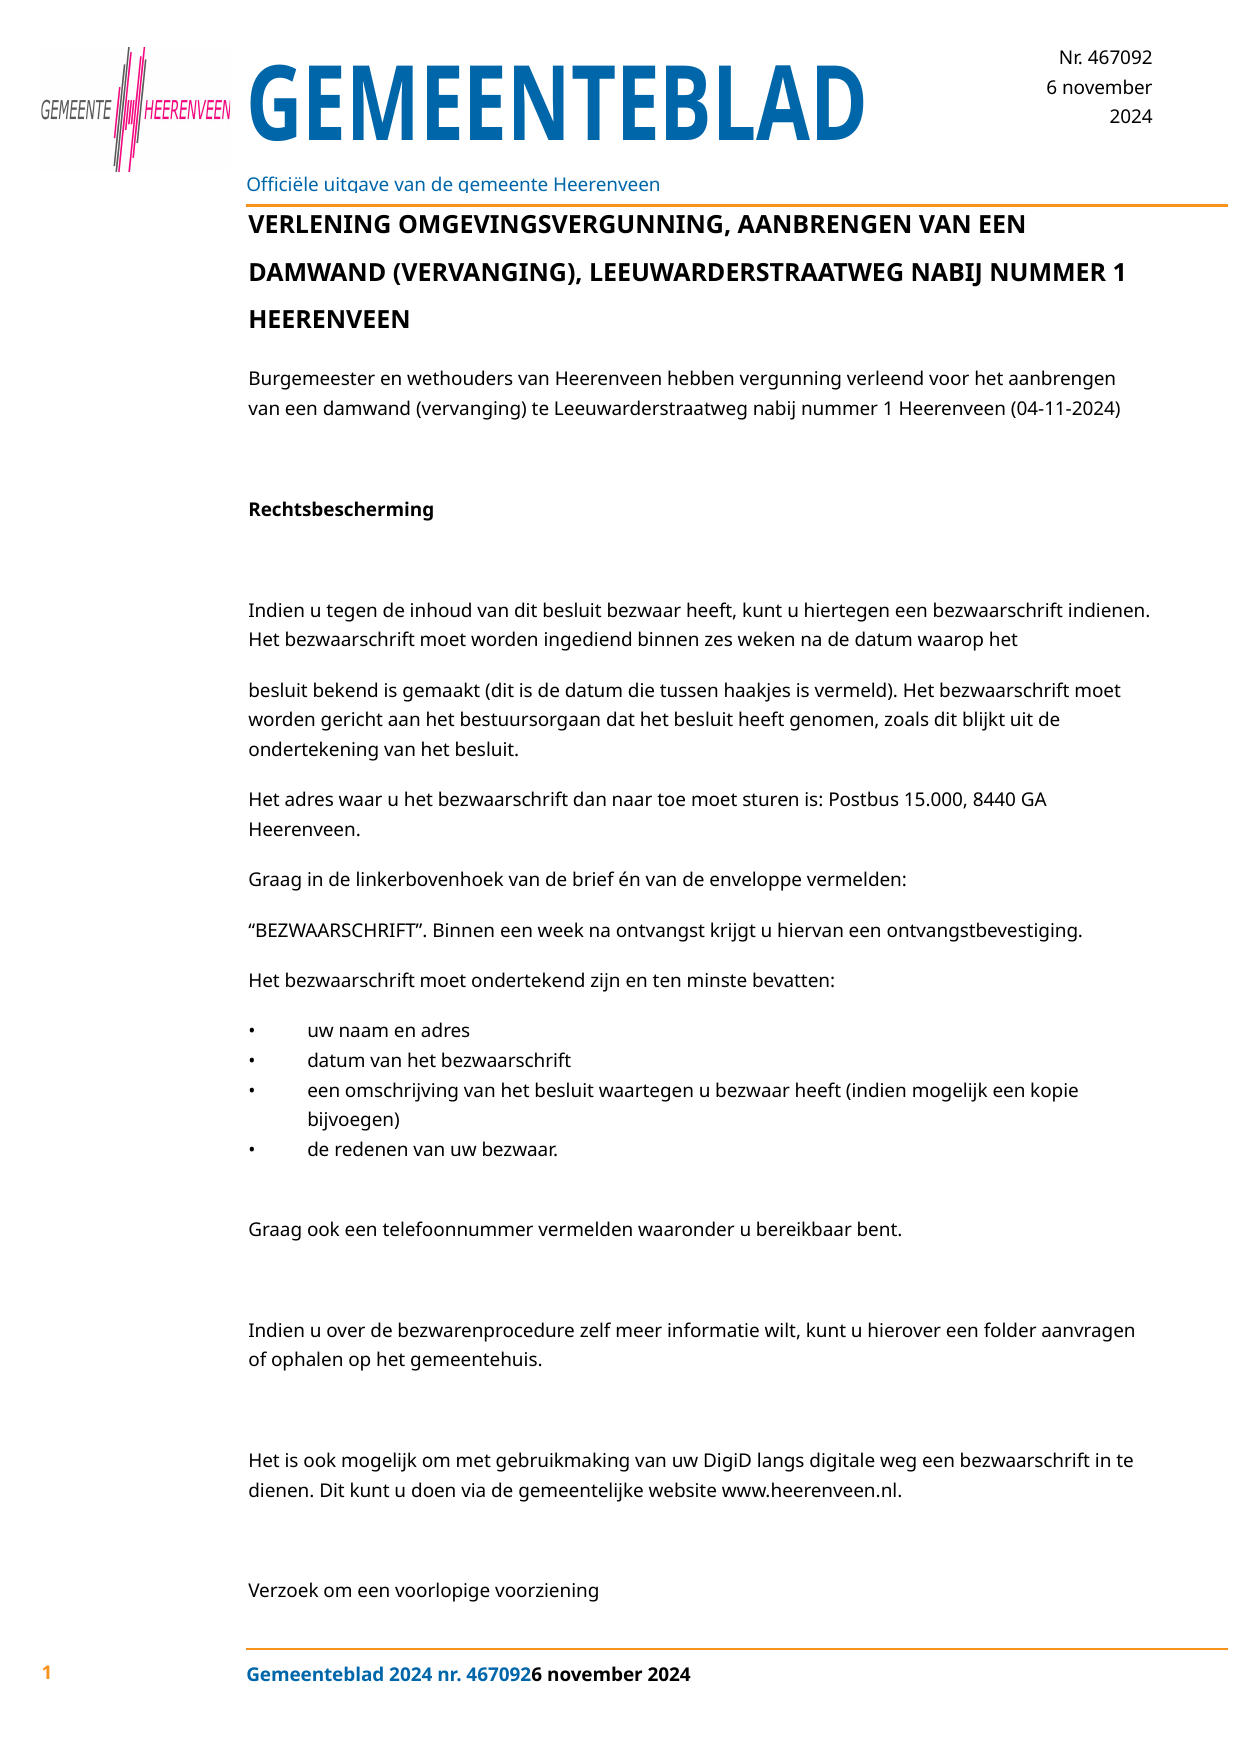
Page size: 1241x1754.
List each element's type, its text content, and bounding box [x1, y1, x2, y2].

list een omschrijving van het besluit waartegen u bezwaar heeft (indien mogelijk een kopie bijvoegen) [248, 1077, 1152, 1132]
text Graag in de linkerbovenhoek van de brief én van de enveloppe vermelden: [248, 866, 1152, 892]
text Het is ook mogelijk om met gebruikmaking van uw DigiD langs digitale weg een bezwaarschrift in te dienen. Dit kunt u doen via de gemeentelijke website www.heerenveen.nl. [248, 1447, 1152, 1502]
text Indien u tegen de inhoud van dit besluit bezwaar heeft, kunt u hiertegen een bezwaarschrift indienen. Het bezwaarschrift moet worden ingediend binnen zes weken na de datum waarop het [248, 597, 1152, 652]
text Het bezwaarschrift moet ondertekend zijn en ten minste bevatten: [248, 967, 1152, 993]
text Graag ook een telefoonnummer vermelden waaronder u bereikbaar bent. [248, 1216, 1152, 1242]
list uw naam en adres [248, 1018, 1152, 1043]
text Indien u over de bezwarenprocedure zelf meer informatie wilt, kunt u hierover een folder aanvragen of ophalen op het gemeentehuis. [248, 1317, 1152, 1372]
text “BEZWAARSCHRIFT”. Binnen een week na ontvangst krijgt u hiervan een ontvangstbevestiging. [248, 917, 1152, 942]
picture [41, 47, 231, 172]
text Burgemeester en wethouders van Heerenveen hebben vergunning verleend voor het aanbrengen van een damwand (vervanging) te Leeuwarderstraatweg nabij nummer 1 Heerenveen (04-11-2024) [248, 366, 1152, 421]
text Rechtsbescherming [248, 496, 1152, 522]
text Verzoek om een voorlopige voorziening [248, 1578, 1152, 1603]
text VERLENING OMGEVINGSVERGUNNING, AANBRENGEN VAN EEN DAMWAND (VERVANGING), LEEUWARDERSTRAATWEG NABIJ NUMMER 1 HEERENVEEN [248, 207, 1152, 336]
list de redenen van uw bezwaar. [248, 1136, 1152, 1162]
text Het adres waar u het bezwaarschrift dan naar toe moet sturen is: Postbus 15.000, 8440 GA Heerenveen. [248, 786, 1152, 842]
list datum van het bezwaarschrift [248, 1047, 1152, 1073]
text besluit bekend is gemaakt (dit is de datum die tussen haakjes is vermeld). Het bezwaarschrift moet worden gericht aan het bestuursorgaan dat het besluit heeft genomen, zoals dit blijkt uit de ondertekening van het besluit. [248, 677, 1152, 762]
